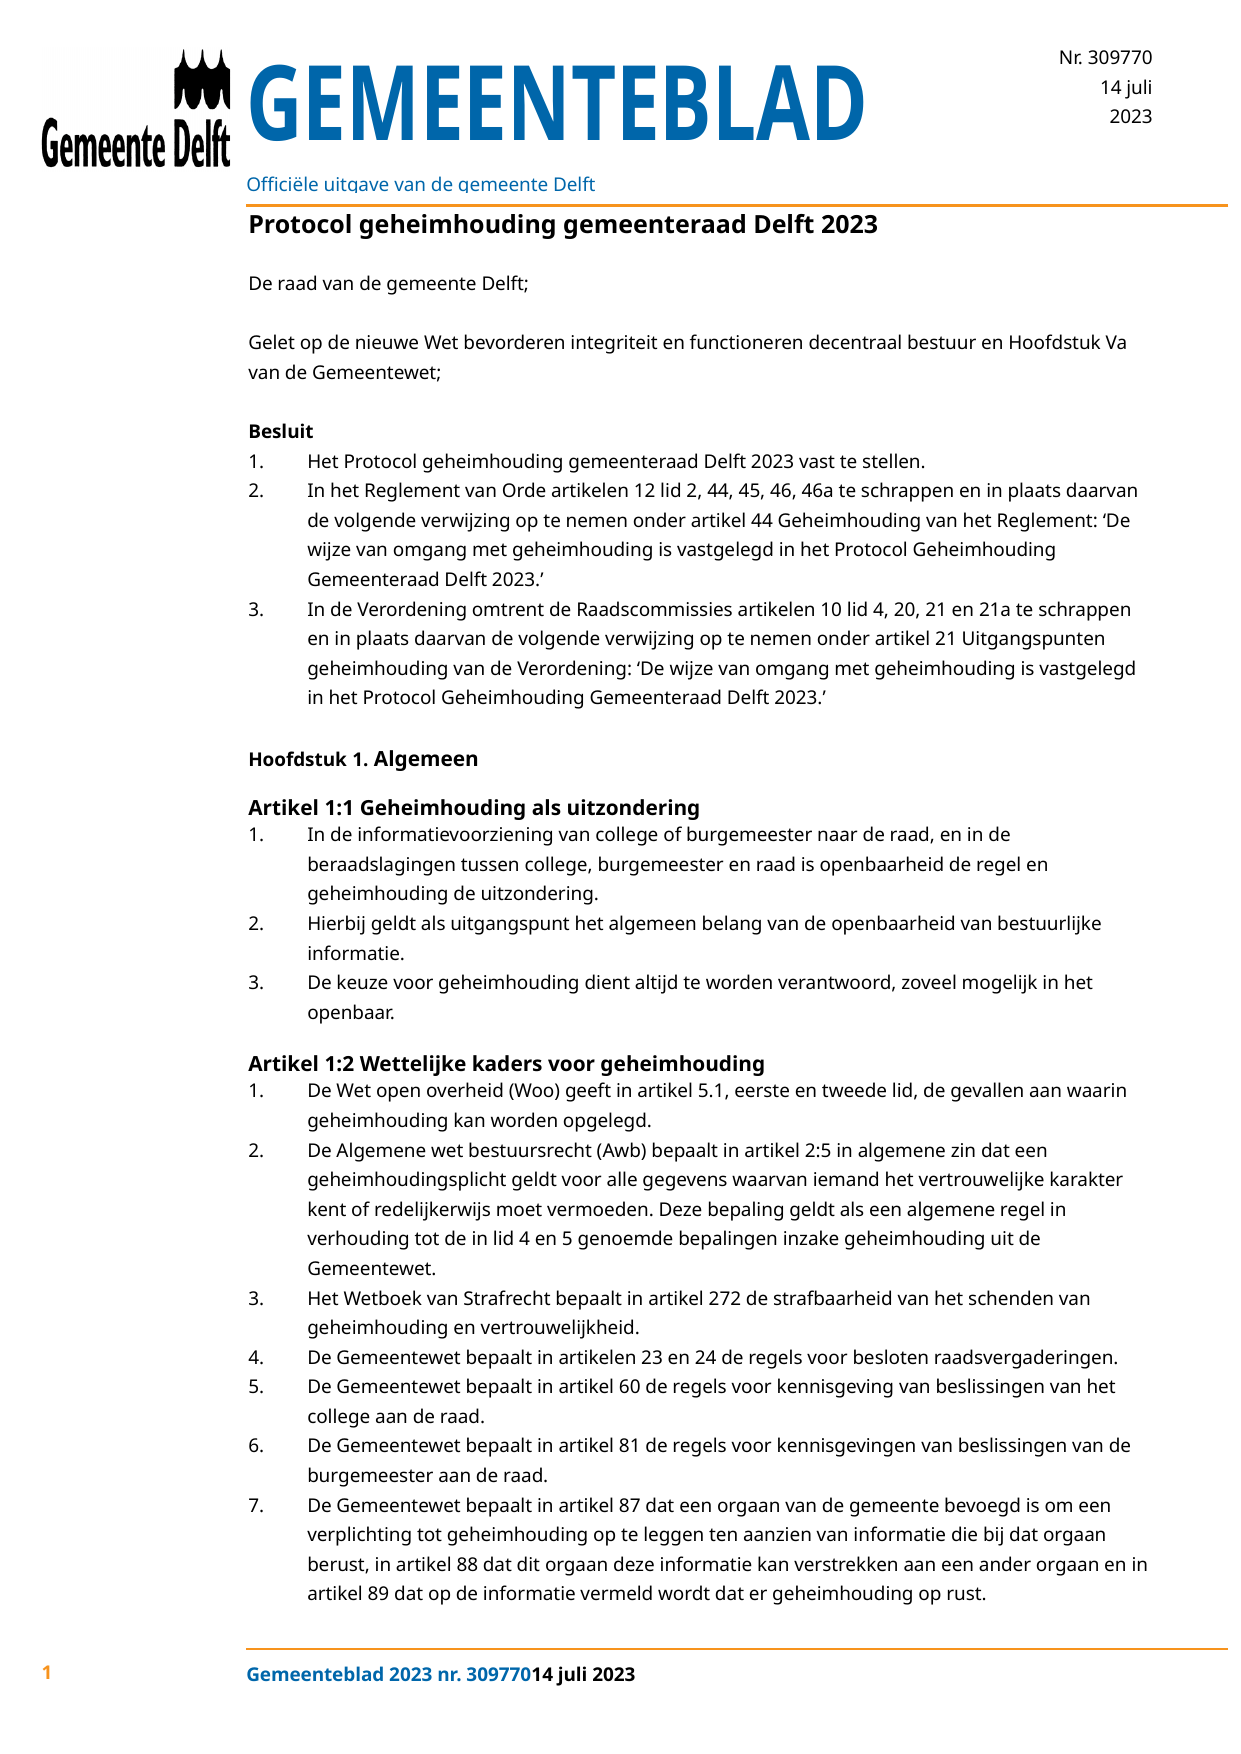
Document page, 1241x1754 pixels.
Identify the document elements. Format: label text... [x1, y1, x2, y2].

text Artikel 1:2 Wettelijke kaders voor geheimhouding [248, 1049, 1152, 1078]
list De Gemeentewet bepaalt in artikel 87 dat een orgaan van de gemeente bevoegd is om een verplichting tot geheimhouding op te leggen ten aanzien van informatie die bij dat orgaan berust, in artikel 88 dat dit orgaan deze informatie kan verstrekken aan een ander orgaan en in artikel 89 dat op de informatie vermeld wordt dat er geheimhouding op rust. [248, 1492, 1152, 1606]
list In het Reglement van Orde artikelen 12 lid 2, 44, 45, 46, 46a te schrappen en in plaats daarvan de volgende verwijzing op te nemen onder artikel 44 Geheimhouding van het Reglement: ‘De wijze van omgang met geheimhouding is vastgelegd in het Protocol Geheimhouding Gemeenteraad Delft 2023.’ [248, 477, 1152, 592]
text Hoofdstuk 1. Algemeen [248, 744, 1152, 772]
list De Wet open overheid (Woo) geeft in artikel 5.1, eerste en tweede lid, de gevallen aan waarin geheimhouding kan worden opgelegd. [248, 1078, 1152, 1133]
text De raad van de gemeente Delft; [248, 270, 1152, 296]
list De Gemeentewet bepaalt in artikel 81 de regels voor kennisgevingen van beslissingen van de burgemeester aan de raad. [248, 1433, 1152, 1488]
text Besluit [248, 418, 1152, 444]
list De Gemeentewet bepaalt in artikel 60 de regels voor kennisgeving van beslissingen van het college aan de raad. [248, 1373, 1152, 1429]
list In de informatievoorziening van college of burgemeester naar de raad, en in de beraadslagingen tussen college, burgemeester en raad is openbaarheid de regel en geheimhouding de uitzondering. [248, 821, 1152, 906]
text Gelet op de nieuwe Wet bevorderen integriteit en functioneren decentraal bestuur en Hoofdstuk Va van de Gemeentewet; [248, 329, 1152, 385]
list De Gemeentewet bepaalt in artikelen 23 en 24 de regels voor besloten raadsvergaderingen. [248, 1344, 1152, 1370]
text Artikel 1:1 Geheimhouding als uitzondering [248, 793, 1152, 821]
list De Algemene wet bestuursrecht (Awb) bepaalt in artikel 2:5 in algemene zin dat een geheimhoudingsplicht geldt voor alle gegevens waarvan iemand het vertrouwelijke karakter kent of redelijkerwijs moet vermoeden. Deze bepaling geldt als een algemene regel in verhouding tot de in lid 4 en 5 genoemde bepalingen inzake geheimhouding uit de Gemeentewet. [248, 1137, 1152, 1281]
list Hierbij geldt als uitgangspunt het algemeen belang van de openbaarheid van bestuurlijke informatie. [248, 910, 1152, 965]
list De keuze voor geheimhouding dient altijd te worden verantwoord, zoveel mogelijk in het openbaar. [248, 969, 1152, 1024]
list Het Protocol geheimhouding gemeenteraad Delft 2023 vast te stellen. [248, 448, 1152, 473]
picture [41, 47, 231, 172]
text Protocol geheimhouding gemeenteraad Delft 2023 [248, 207, 1152, 241]
list In de Verordening omtrent de Raadscommissies artikelen 10 lid 4, 20, 21 en 21a te schrappen en in plaats daarvan de volgende verwijzing op te nemen onder artikel 21 Uitgangspunten geheimhouding van de Verordening: ‘De wijze van omgang met geheimhouding is vastgelegd in het Protocol Geheimhouding Gemeenteraad Delft 2023.’ [248, 596, 1152, 710]
list Het Wetboek van Strafrecht bepaalt in artikel 272 de strafbaarheid van het schenden van geheimhouding en vertrouwelijkheid. [248, 1285, 1152, 1340]
